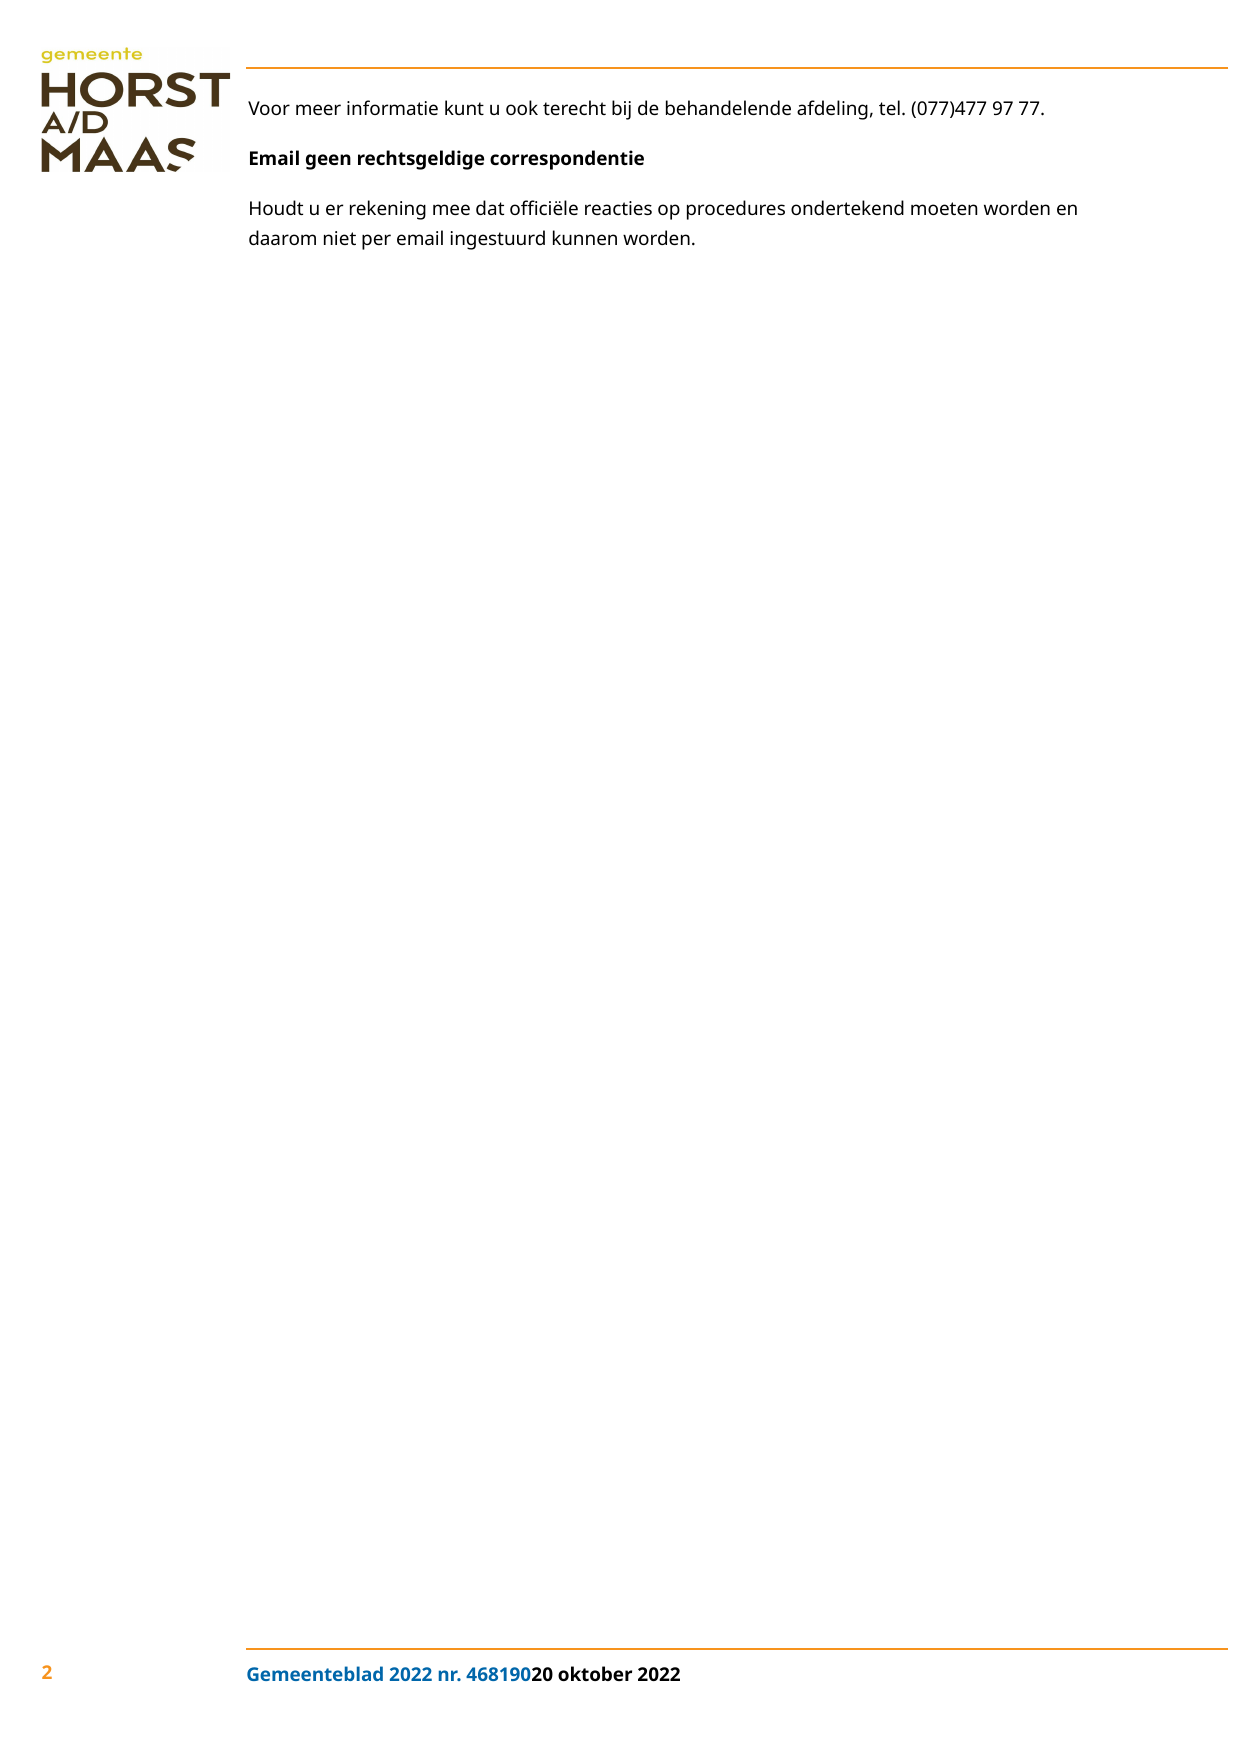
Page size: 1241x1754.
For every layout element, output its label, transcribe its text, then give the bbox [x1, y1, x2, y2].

picture [41, 47, 231, 172]
text Voor meer informatie kunt u ook terecht bij de behandelende afdeling, tel. (077)477 97 77. [248, 95, 1152, 121]
text Houdt u er rekening mee dat officiële reacties op procedures ondertekend moeten worden en daarom niet per email ingestuurd kunnen worden. [248, 196, 1152, 251]
text Email geen rechtsgeldige correspondentie [248, 145, 1152, 171]
